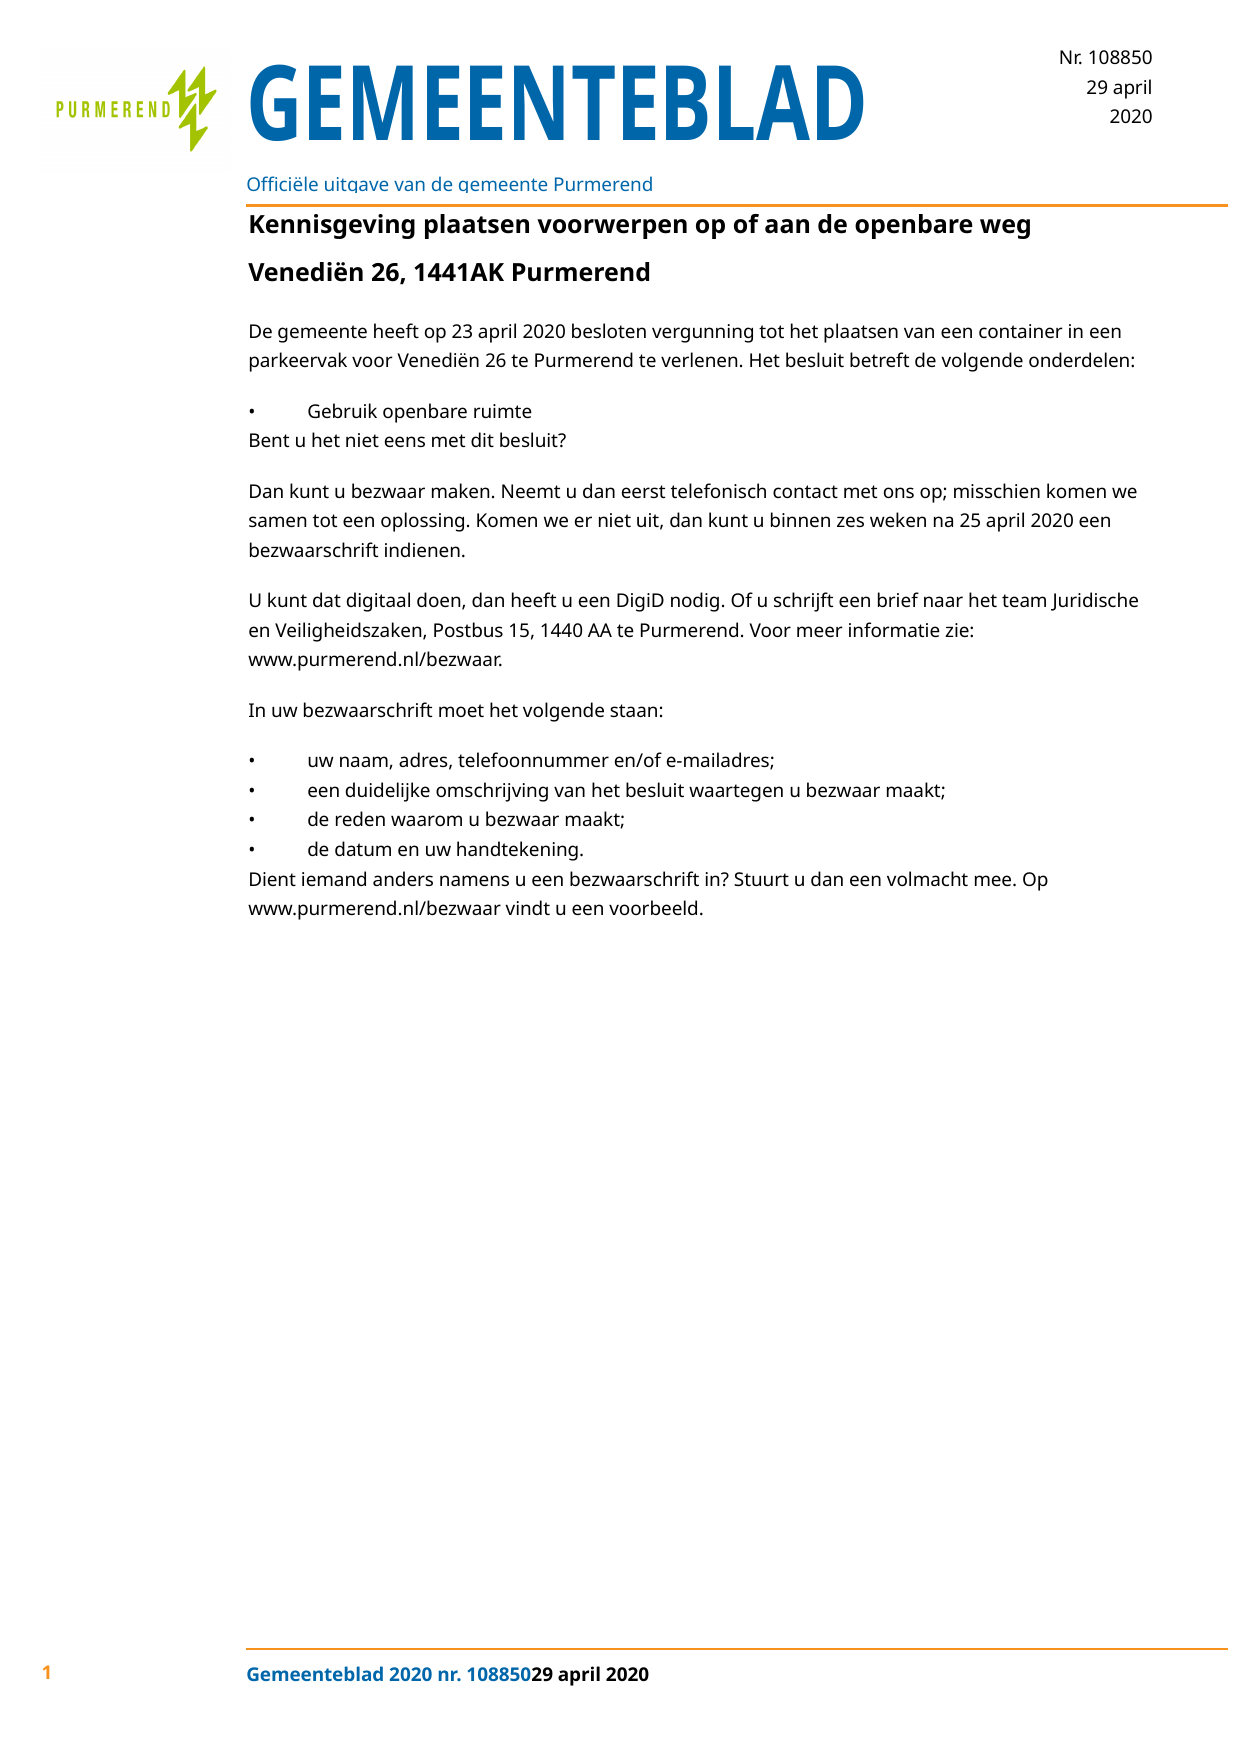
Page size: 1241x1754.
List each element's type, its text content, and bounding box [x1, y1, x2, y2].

text De gemeente heeft op 23 april 2020 besloten vergunning tot het plaatsen van een container in een parkeervak voor Venediën 26 te Purmerend te verlenen. Het besluit betreft de volgende onderdelen: [248, 318, 1152, 373]
text In uw bezwaarschrift moet het volgende staan: [248, 697, 1152, 723]
text Dient iemand anders namens u een bezwaarschrift in? Stuurt u dan een volmacht mee. Op www.purmerend.nl/bezwaar vindt u een voorbeeld. [248, 866, 1152, 921]
list Gebruik openbare ruimte [248, 398, 1152, 424]
text Dan kunt u bezwaar maken. Neemt u dan eerst telefonisch contact met ons op; misschien komen we samen tot een oplossing. Komen we er niet uit, dan kunt u binnen zes weken na 25 april 2020 een bezwaarschrift indienen. [248, 478, 1152, 563]
list de datum en uw handtekening. [248, 836, 1152, 862]
text Bent u het niet eens met dit besluit? [248, 427, 1152, 453]
text Kennisgeving plaatsen voorwerpen op of aan de openbare weg Venediën 26, 1441AK Purmerend [248, 207, 1152, 288]
picture [41, 47, 231, 172]
text U kunt dat digitaal doen, dan heeft u een DigiD nodig. Of u schrijft een brief naar het team Juridische en Veiligheidszaken, Postbus 15, 1440 AA te Purmerend. Voor meer informatie zie: www.purmerend.nl/bezwaar. [248, 587, 1152, 672]
list de reden waarom u bezwaar maakt; [248, 807, 1152, 832]
list een duidelijke omschrijving van het besluit waartegen u bezwaar maakt; [248, 777, 1152, 803]
list uw naam, adres, telefoonnummer en/of e-mailadres; [248, 747, 1152, 773]
